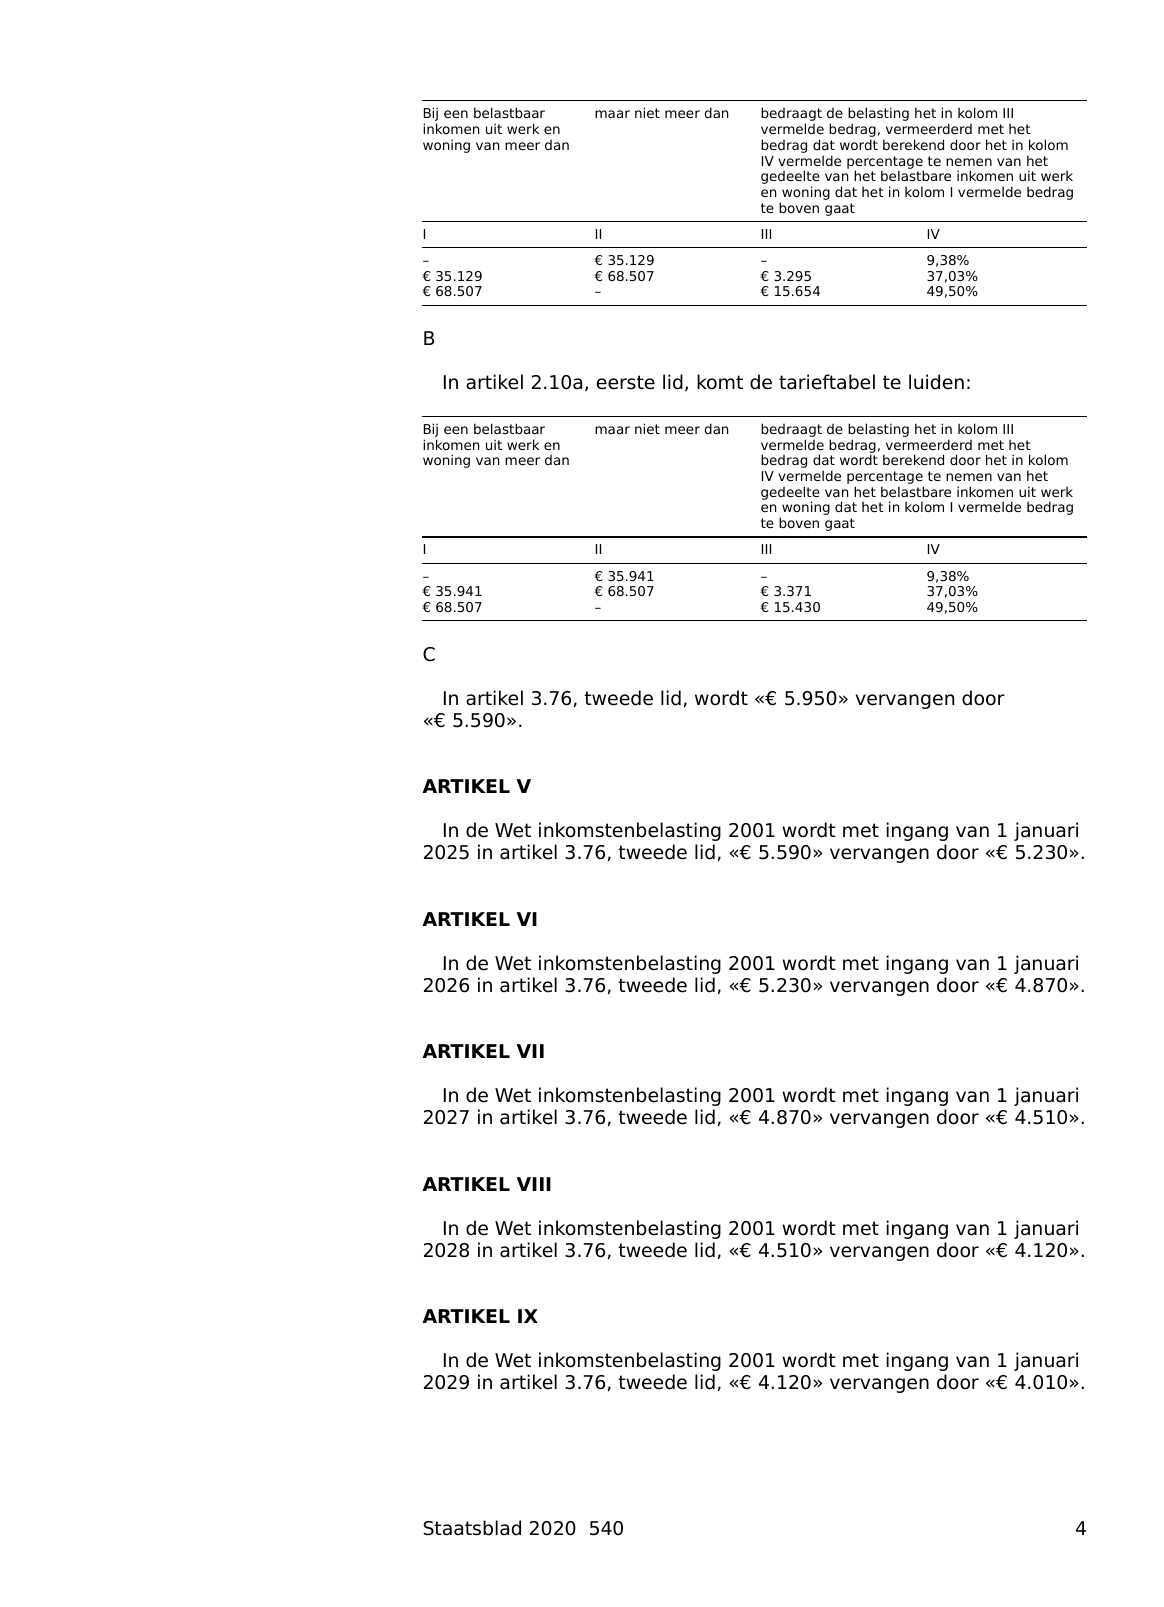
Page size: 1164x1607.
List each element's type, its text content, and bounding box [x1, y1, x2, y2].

table_cell – [754, 564, 921, 584]
table_cell € 15.654 [754, 284, 921, 305]
text In de Wet inkomstenbelasting 2001 wordt met ingang van 1 januari 2029 in artikel 3.76, tweede lid, «€ 4.120» vervangen door «€ 4.010». [422, 1350, 1087, 1394]
text C [422, 643, 1087, 665]
table_cell € 35.129 [588, 248, 754, 268]
table_cell II [588, 538, 754, 563]
table_cell III [754, 538, 921, 563]
table_header maar niet meer dan [588, 101, 754, 221]
table_cell – [422, 564, 588, 584]
table_header bedraagt de belasting het in kolom III vermelde bedrag, vermeerderd met het bedrag dat wordt berekend door het in kolom IV vermelde percentage te nemen van het gedeelte van het belastbare inkomen uit werk en woning dat het in kolom I vermelde bedrag te boven gaat [754, 417, 1087, 536]
table_cell – [588, 600, 754, 620]
subtitle ARTIKEL VI [422, 908, 1087, 930]
table_cell € 68.507 [588, 584, 754, 600]
table_cell € 68.507 [588, 269, 754, 284]
subtitle ARTIKEL V [422, 776, 1087, 798]
table_cell 37,03% [921, 269, 1087, 284]
table_cell € 68.507 [422, 284, 588, 305]
table_cell 9,38% [921, 248, 1087, 268]
table_header maar niet meer dan [588, 417, 754, 536]
table_header Bij een belastbaar inkomen uit werk en woning van meer dan [422, 417, 588, 536]
table_cell 49,50% [921, 284, 1087, 305]
text B [422, 328, 1087, 350]
table_cell – [422, 248, 588, 268]
table_cell 37,03% [921, 584, 1087, 600]
table_cell II [588, 222, 754, 247]
text In de Wet inkomstenbelasting 2001 wordt met ingang van 1 januari 2026 in artikel 3.76, tweede lid, «€ 5.230» vervangen door «€ 4.870». [422, 953, 1087, 997]
table_cell € 68.507 [422, 600, 588, 620]
table_cell € 35.129 [422, 269, 588, 284]
table_cell – [754, 248, 921, 268]
table_cell € 35.941 [422, 584, 588, 600]
text In artikel 3.76, tweede lid, wordt «€ 5.950» vervangen door «€ 5.590». [422, 688, 1087, 732]
table_cell € 3.371 [754, 584, 921, 600]
table_cell IV [921, 538, 1087, 563]
table_cell I [422, 538, 588, 563]
table_header bedraagt de belasting het in kolom III vermelde bedrag, vermeerderd met het bedrag dat wordt berekend door het in kolom IV vermelde percentage te nemen van het gedeelte van het belastbare inkomen uit werk en woning dat het in kolom I vermelde bedrag te boven gaat [754, 101, 1087, 221]
subtitle ARTIKEL VIII [422, 1173, 1087, 1195]
table_cell 9,38% [921, 564, 1087, 584]
subtitle ARTIKEL IX [422, 1306, 1087, 1328]
table_cell I [422, 222, 588, 247]
table_cell € 15.430 [754, 600, 921, 620]
table_cell – [588, 284, 754, 305]
table_cell € 3.295 [754, 269, 921, 284]
table_cell III [754, 222, 921, 247]
text In de Wet inkomstenbelasting 2001 wordt met ingang van 1 januari 2025 in artikel 3.76, tweede lid, «€ 5.590» vervangen door «€ 5.230». [422, 820, 1087, 864]
table_header Bij een belastbaar inkomen uit werk en woning van meer dan [422, 101, 588, 221]
table_cell IV [921, 222, 1087, 247]
text In de Wet inkomstenbelasting 2001 wordt met ingang van 1 januari 2028 in artikel 3.76, tweede lid, «€ 4.510» vervangen door «€ 4.120». [422, 1218, 1087, 1262]
table_cell 49,50% [921, 600, 1087, 620]
text In artikel 2.10a, eerste lid, komt de tarieftabel te luiden: [422, 372, 1087, 394]
table_cell € 35.941 [588, 564, 754, 584]
subtitle ARTIKEL VII [422, 1041, 1087, 1063]
text In de Wet inkomstenbelasting 2001 wordt met ingang van 1 januari 2027 in artikel 3.76, tweede lid, «€ 4.870» vervangen door «€ 4.510». [422, 1085, 1087, 1129]
